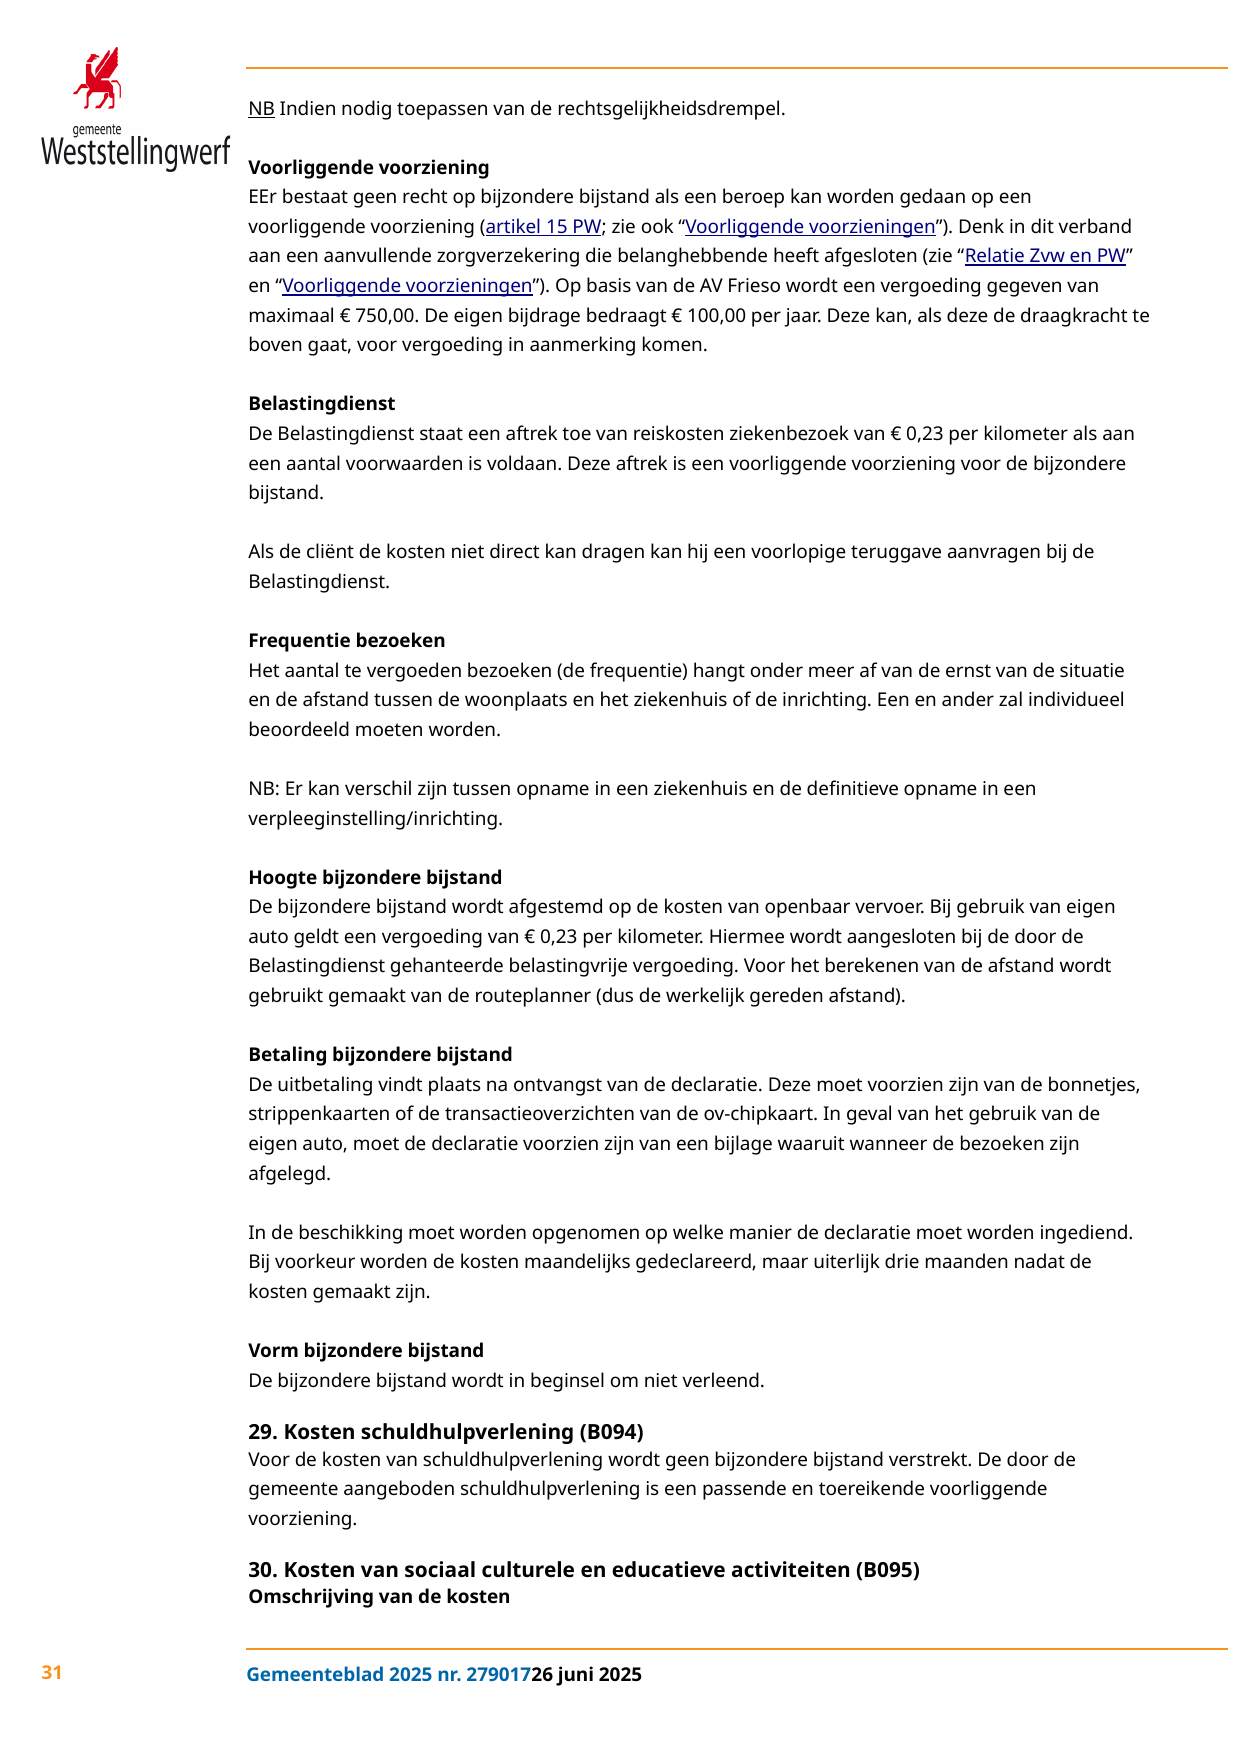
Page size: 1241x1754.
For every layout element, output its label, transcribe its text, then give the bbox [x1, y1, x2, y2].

text De bijzondere bijstand wordt in beginsel om niet verleend. [248, 1367, 1152, 1393]
text De Belastingdienst staat een aftrek toe van reiskosten ziekenbezoek van € 0,23 per kilometer als aan een aantal voorwaarden is voldaan. Deze aftrek is een voorliggende voorziening voor de bijzondere bijstand. [248, 420, 1152, 505]
text 30. Kosten van sociaal culturele en educatieve activiteiten (B095) [248, 1555, 1152, 1584]
picture [41, 47, 231, 172]
text De bijzondere bijstand wordt afgestemd op de kosten van openbaar vervoer. Bij gebruik van eigen auto geldt een vergoeding van € 0,23 per kilometer. Hiermee wordt aangesloten bij de door de Belastingdienst gehanteerde belastingvrije vergoeding. Voor het berekenen van de afstand wordt gebruikt gemaakt van de routeplanner (dus de werkelijk gereden afstand). [248, 893, 1152, 1008]
text De uitbetaling vindt plaats na ontvangst van de declaratie. Deze moet voorzien zijn van de bonnetjes, strippenkaarten of de transactieoverzichten van de ov-chipkaart. In geval van het gebruik van de eigen auto, moet de declaratie voorzien zijn van een bijlage waaruit wanneer de bezoeken zijn afgelegd. [248, 1071, 1152, 1186]
text EEr bestaat geen recht op bijzondere bijstand als een beroep kan worden gedaan op een voorliggende voorziening (artikel 15 PW; zie ook “Voorliggende voorzieningen”). Denk in dit verband aan een aanvullende zorgverzekering die belanghebbende heeft afgesloten (zie “Relatie Zvw en PW” en “Voorliggende voorzieningen”). Op basis van de AV Frieso wordt een vergoeding gegeven van maximaal € 750,00. De eigen bijdrage bedraagt € 100,00 per jaar. Deze kan, als deze de draagkracht te boven gaat, voor vergoeding in aanmerking komen. [248, 183, 1152, 357]
text NB Indien nodig toepassen van de rechtsgelijkheidsdrempel. [248, 95, 1152, 121]
text In de beschikking moet worden opgenomen op welke manier de declaratie moet worden ingediend. Bij voorkeur worden de kosten maandelijks gedeclareerd, maar uiterlijk drie maanden nadat de kosten gemaakt zijn. [248, 1219, 1152, 1304]
text NB: Er kan verschil zijn tussen opname in een ziekenhuis en de definitieve opname in een verpleeginstelling/inrichting. [248, 775, 1152, 831]
text Omschrijving van de kosten [248, 1584, 1152, 1609]
text Belastingdienst [248, 391, 1152, 416]
text 29. Kosten schuldhulpverlening (B094) [248, 1417, 1152, 1446]
text Het aantal te vergoeden bezoeken (de frequentie) hangt onder meer af van de ernst van de situatie en de afstand tussen de woonplaats en het ziekenhuis of de inrichting. Een en ander zal individueel beoordeeld moeten worden. [248, 657, 1152, 742]
text Voor de kosten van schuldhulpverlening wordt geen bijzondere bijstand verstrekt. De door de gemeente aangeboden schuldhulpverlening is een passende en toereikende voorliggende voorziening. [248, 1446, 1152, 1531]
text Vorm bijzondere bijstand [248, 1337, 1152, 1363]
text Voorliggende voorziening [248, 154, 1152, 180]
text Frequentie bezoeken [248, 627, 1152, 653]
text Als de cliënt de kosten niet direct kan dragen kan hij een voorlopige teruggave aanvragen bij de Belastingdienst. [248, 538, 1152, 594]
text Betaling bijzondere bijstand [248, 1041, 1152, 1067]
text Hoogte bijzondere bijstand [248, 864, 1152, 890]
